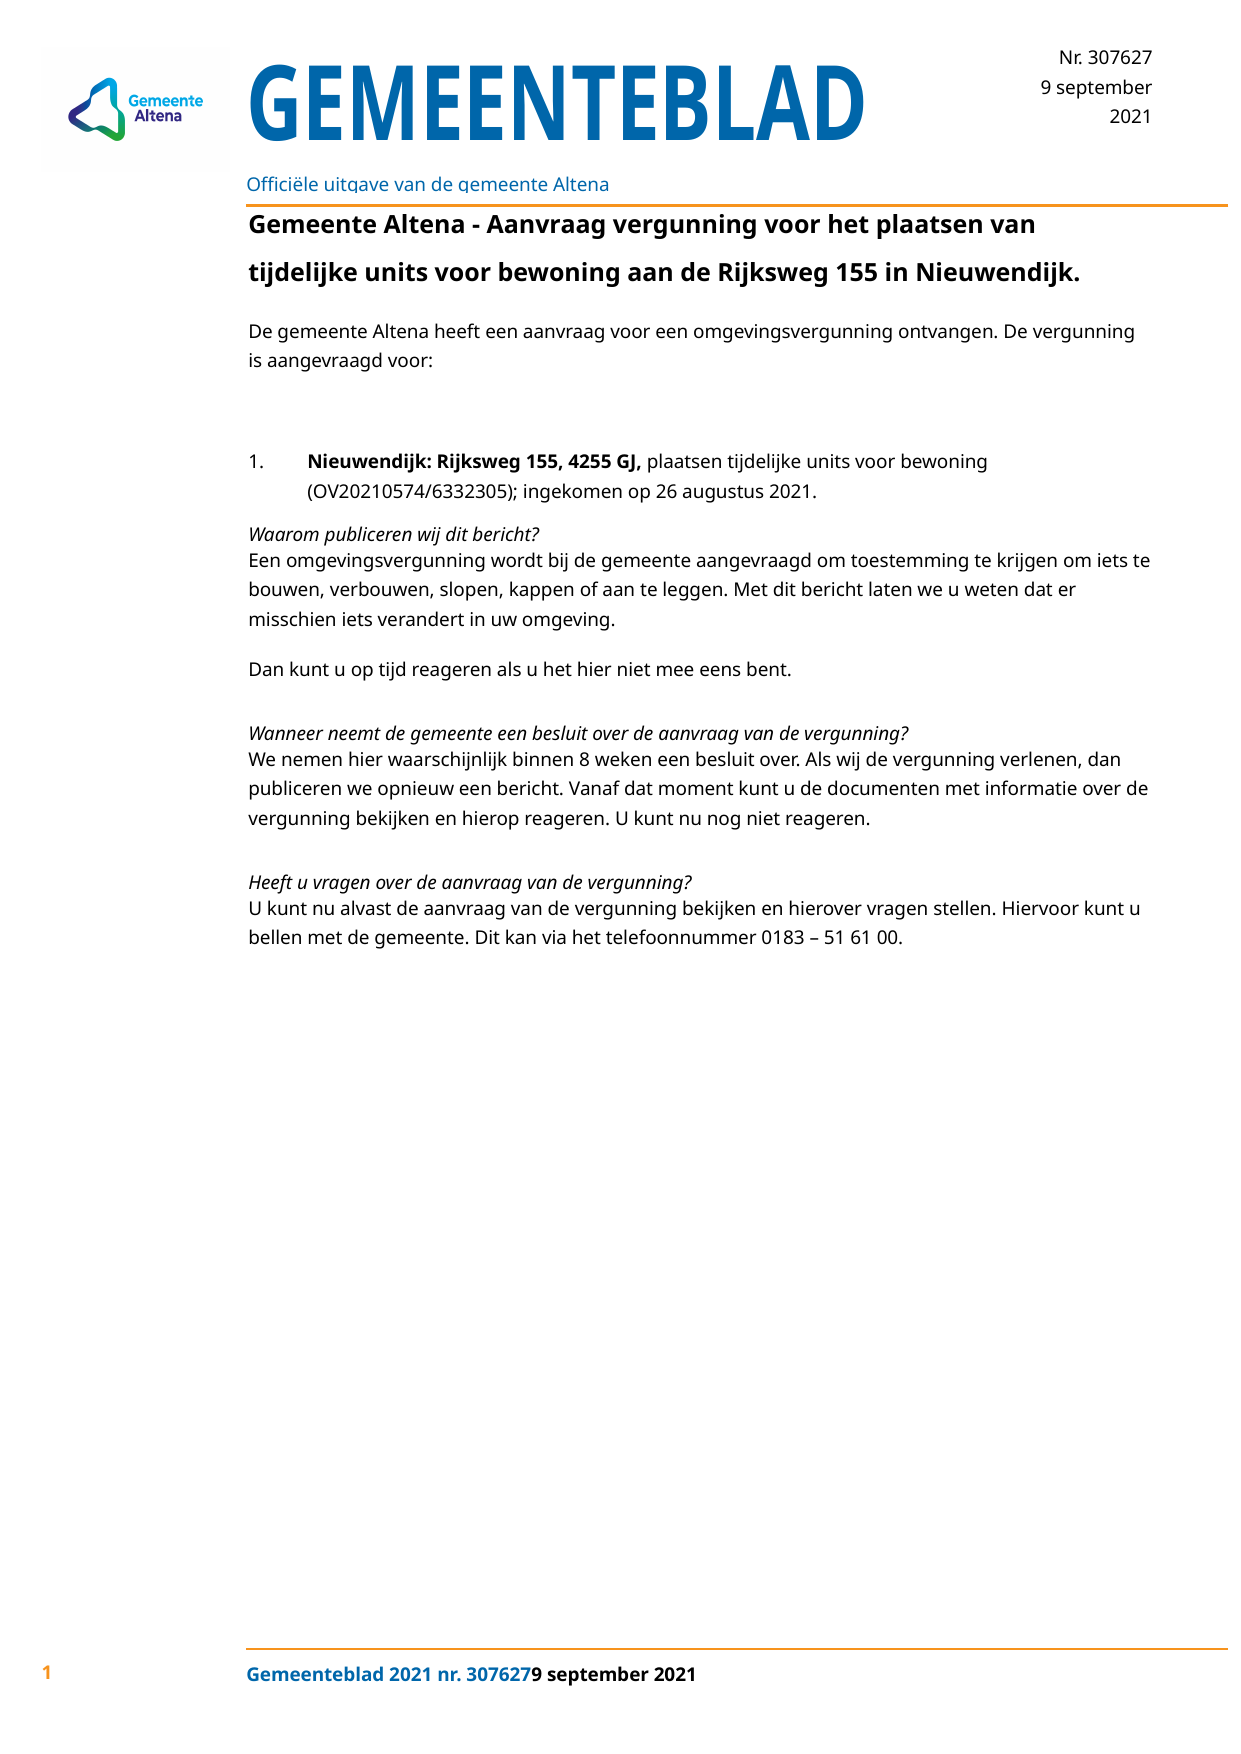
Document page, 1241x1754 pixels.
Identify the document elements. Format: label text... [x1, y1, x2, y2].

text We nemen hier waarschijnlijk binnen 8 weken een besluit over. Als wij de vergunning verlenen, dan publiceren we opnieuw een bericht. Vanaf dat moment kunt u de documenten met informatie over de vergunning bekijken en hierop reageren. U kunt nu nog niet reageren. [248, 746, 1152, 831]
text Dan kunt u op tijd reageren als u het hier niet mee eens bent. [248, 656, 1152, 682]
text U kunt nu alvast de aanvraag van de vergunning bekijken en hierover vragen stellen. Hiervoor kunt u bellen met de gemeente. Dit kan via het telefoonnummer 0183 – 51 61 00. [248, 895, 1152, 950]
text Een omgevingsvergunning wordt bij de gemeente aangevraagd om toestemming te krijgen om iets te bouwen, verbouwen, slopen, kappen of aan te leggen. Met dit bericht laten we u weten dat er misschien iets verandert in uw omgeving. [248, 547, 1152, 632]
text Gemeente Altena - Aanvraag vergunning voor het plaatsen van tijdelijke units voor bewoning aan de Rijksweg 155 in Nieuwendijk. [248, 207, 1152, 288]
text Wanneer neemt de gemeente een besluit over de aanvraag van de vergunning? [248, 720, 1152, 746]
text Waarom publiceren wij dit bericht? [248, 521, 1152, 547]
text De gemeente Altena heeft een aanvraag voor een omgevingsvergunning ontvangen. De vergunning is aangevraagd voor: [248, 318, 1152, 373]
picture [41, 47, 231, 172]
list Nieuwendijk: Rijksweg 155, 4255 GJ, plaatsen tijdelijke units voor bewoning (OV20210574/6332305); ingekomen op 26 augustus 2021. [248, 448, 1152, 504]
text Heeft u vragen over de aanvraag van de vergunning? [248, 869, 1152, 895]
